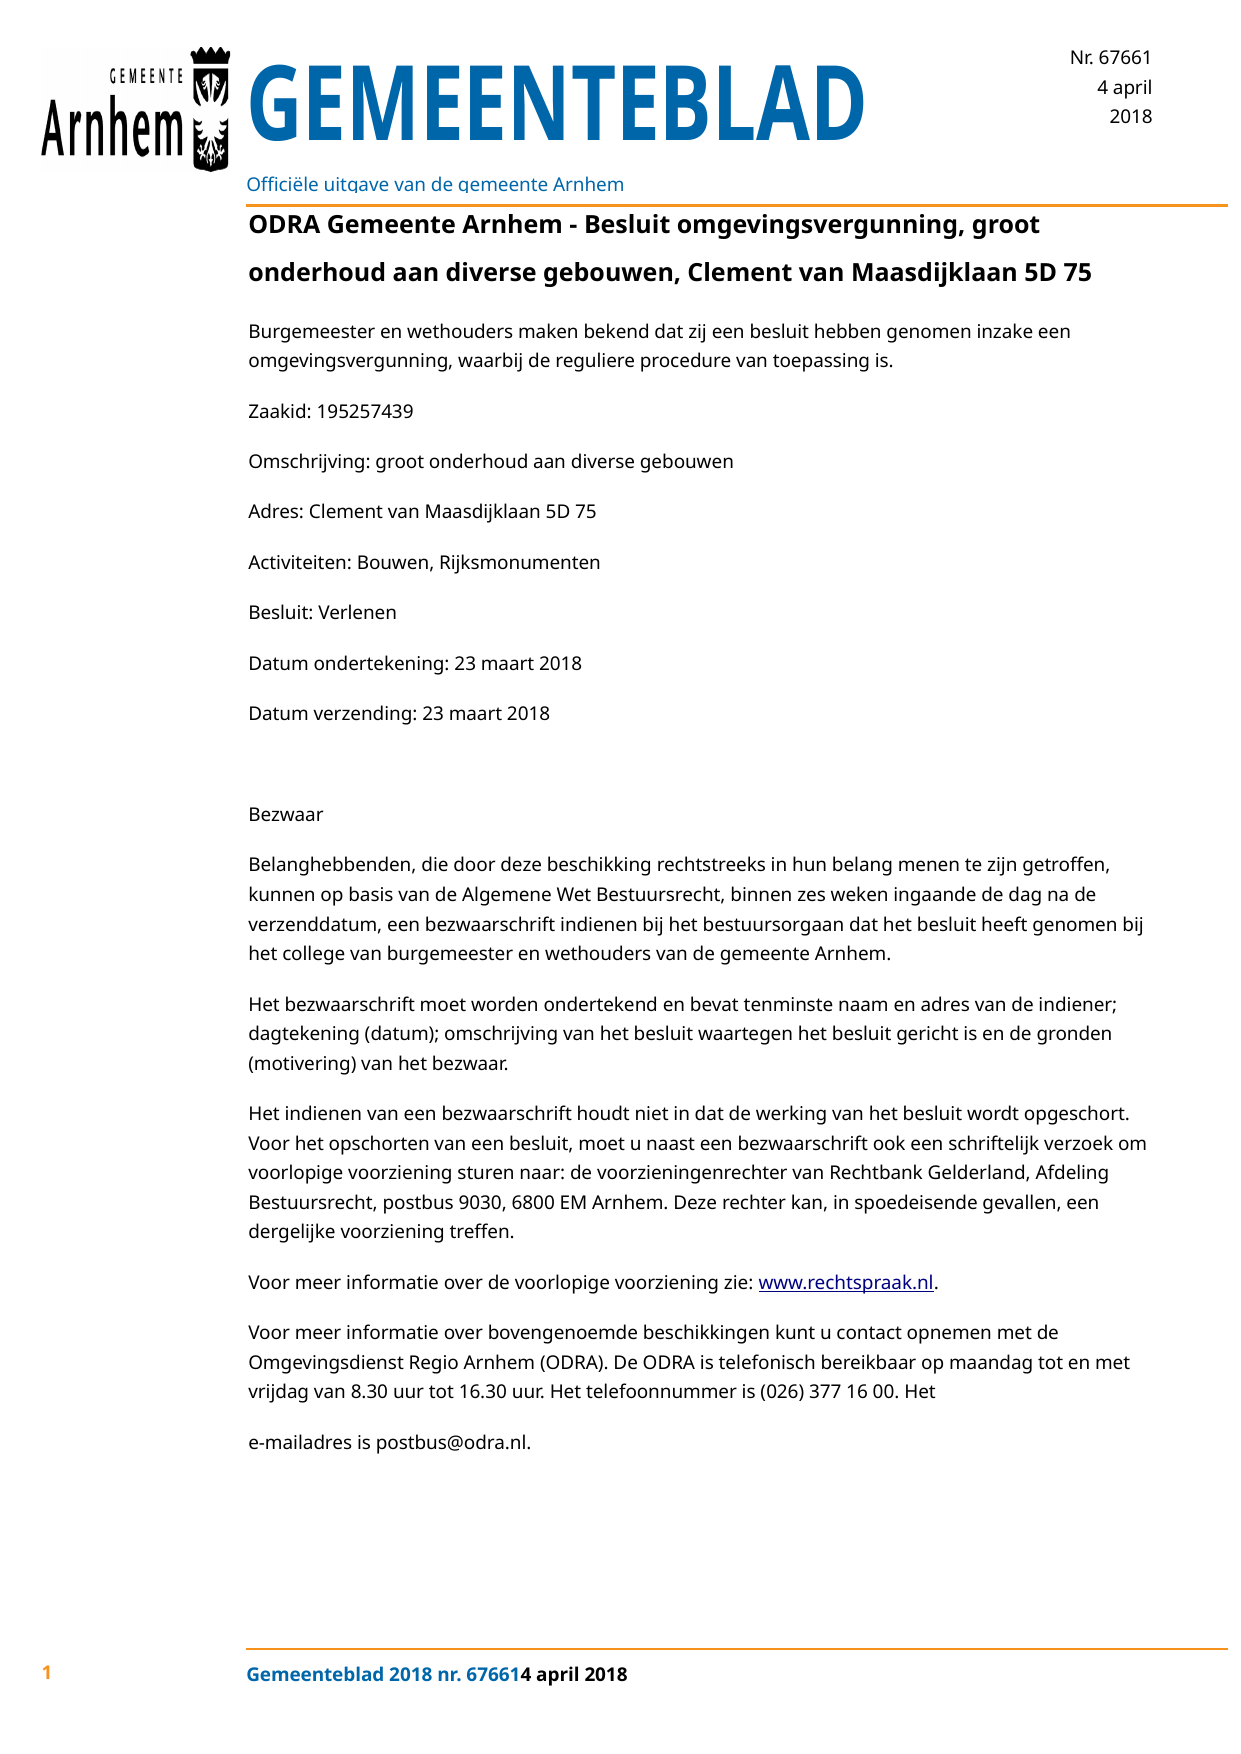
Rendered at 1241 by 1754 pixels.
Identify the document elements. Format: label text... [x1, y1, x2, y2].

text Omschrijving: groot onderhoud aan diverse gebouwen [248, 448, 1152, 474]
text Adres: Clement van Maasdijklaan 5D 75 [248, 499, 1152, 524]
text Besluit: Verlenen [248, 599, 1152, 625]
text e-mailadres is postbus@odra.nl. [248, 1429, 1152, 1455]
text ODRA Gemeente Arnhem - Besluit omgevingsvergunning, groot onderhoud aan diverse gebouwen, Clement van Maasdijklaan 5D 75 [248, 207, 1152, 288]
text Voor meer informatie over de voorlopige voorziening zie: www.rechtspraak.nl. [248, 1269, 1152, 1295]
text Burgemeester en wethouders maken bekend dat zij een besluit hebben genomen inzake een omgevingsvergunning, waarbij de reguliere procedure van toepassing is. [248, 318, 1152, 373]
picture [41, 47, 231, 172]
text Het indienen van een bezwaarschrift houdt niet in dat de werking van het besluit wordt opgeschort. Voor het opschorten van een besluit, moet u naast een bezwaarschrift ook een schriftelijk verzoek om voorlopige voorziening sturen naar: de voorzieningenrechter van Rechtbank Gelderland, Afdeling Bestuursrecht, postbus 9030, 6800 EM Arnhem. Deze rechter kan, in spoedeisende gevallen, een dergelijke voorziening treffen. [248, 1100, 1152, 1244]
text Belanghebbenden, die door deze beschikking rechtstreeks in hun belang menen te zijn getroffen, kunnen op basis van de Algemene Wet Bestuursrecht, binnen zes weken ingaande de dag na de verzenddatum, een bezwaarschrift indienen bij het bestuursorgaan dat het besluit heeft genomen bij het college van burgemeester en wethouders van de gemeente Arnhem. [248, 852, 1152, 966]
text Datum ondertekening: 23 maart 2018 [248, 650, 1152, 676]
text Datum verzending: 23 maart 2018 [248, 700, 1152, 726]
text Bezwaar [248, 801, 1152, 827]
text Het bezwaarschrift moet worden ondertekend en bevat tenminste naam en adres van de indiener; dagtekening (datum); omschrijving van het besluit waartegen het besluit gericht is en de gronden (motivering) van het bezwaar. [248, 991, 1152, 1076]
text Voor meer informatie over bovengenoemde beschikkingen kunt u contact opnemen met de Omgevingsdienst Regio Arnhem (ODRA). De ODRA is telefonisch bereikbaar op maandag tot en met vrijdag van 8.30 uur tot 16.30 uur. Het telefoonnummer is (026) 377 16 00. Het [248, 1319, 1152, 1404]
text Zaakid: 195257439 [248, 398, 1152, 424]
text Activiteiten: Bouwen, Rijksmonumenten [248, 549, 1152, 575]
